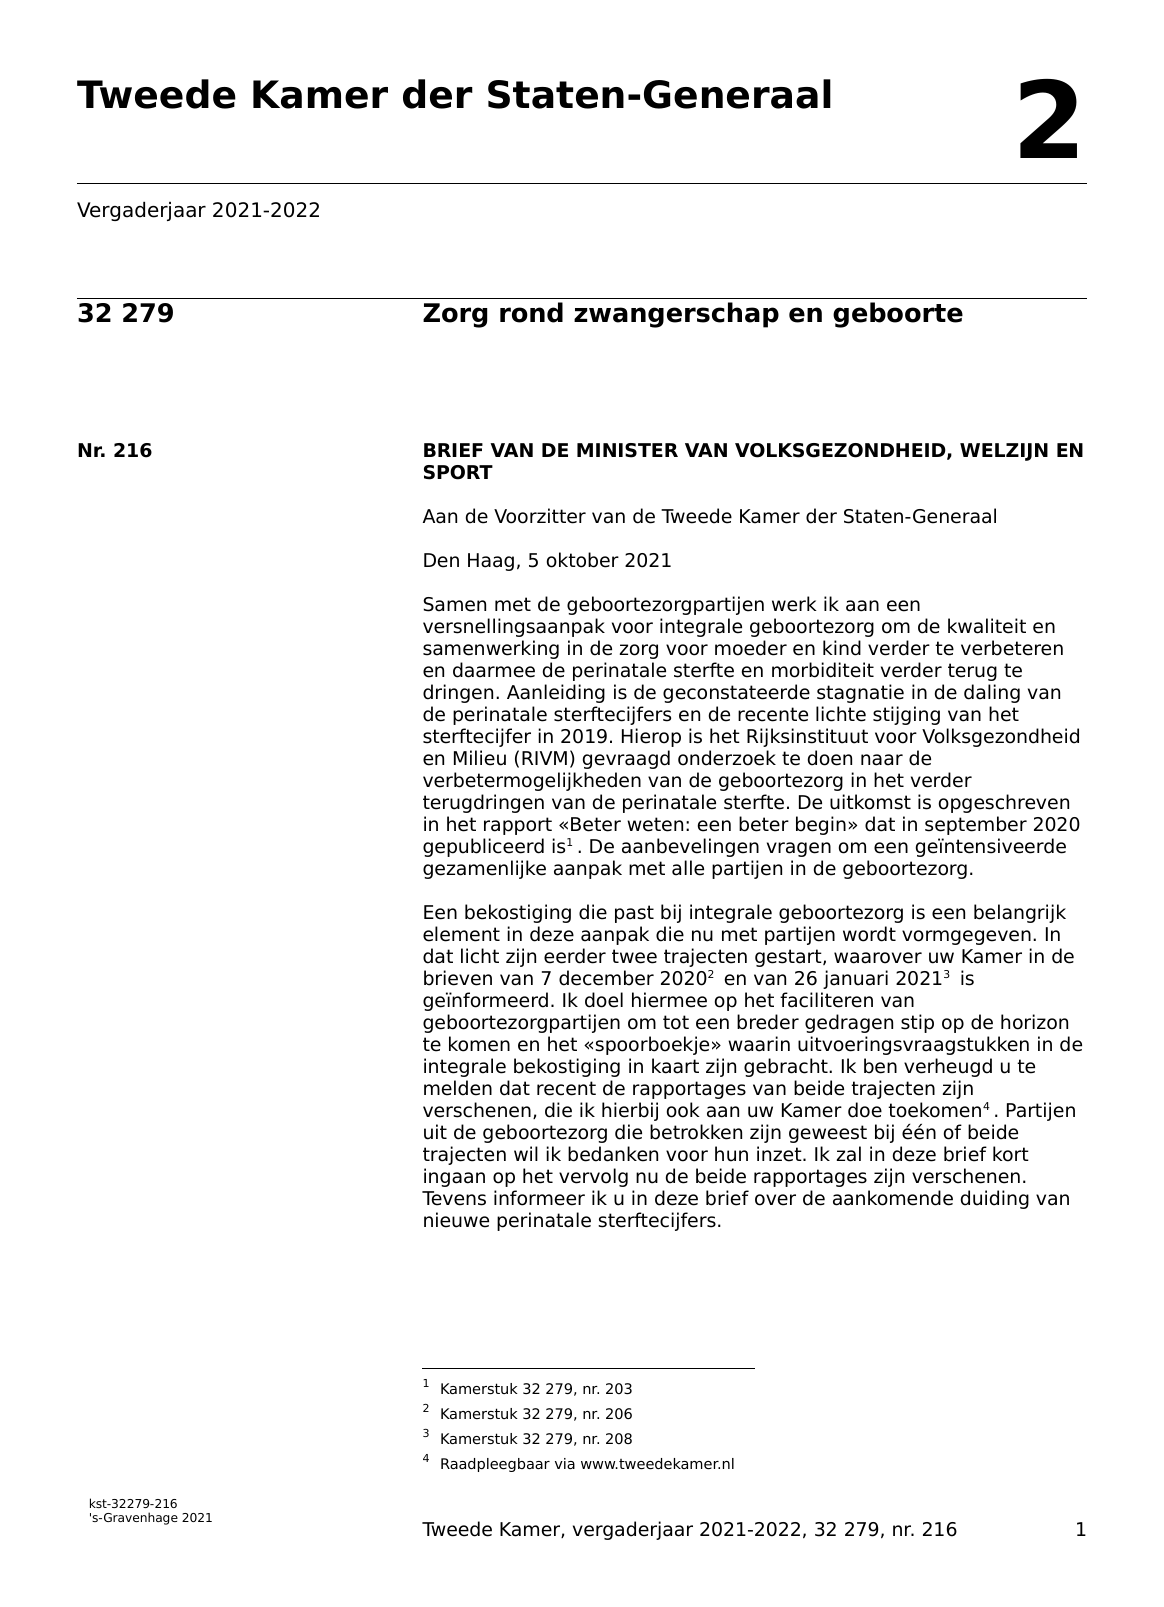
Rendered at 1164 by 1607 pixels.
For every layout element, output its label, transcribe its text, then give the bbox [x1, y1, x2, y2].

table_cell Vergaderjaar 2021-2022 [77, 184, 1087, 298]
text 's-Gravenhage 2021 [88, 1511, 323, 1525]
table_header 2 [886, 59, 1087, 183]
text Aan de Voorzitter van de Tweede Kamer der Staten-Generaal [422, 506, 1087, 528]
text Samen met de geboortezorgpartijen werk ik aan een versnellingsaanpak voor integrale geboortezorg om de kwaliteit en samenwerking in de zorg voor moeder en kind verder te verbeteren en daarmee de perinatale sterfte en morbiditeit verder terug te dringen. Aanleiding is de geconstateerde stagnatie in de daling van de perinatale sterftecijfers en de recente lichte stijging van het sterftecijfer in 2019. Hierop is het Rijksinstituut voor Volksgezondheid en Milieu (RIVM) gevraagd onderzoek te doen naar de verbetermogelijkheden van de geboortezorg in het verder terugdringen van de perinatale sterfte. De uitkomst is opgeschreven in het rapport «Beter weten: een beter begin» dat in september 2020 gepubliceerd is. De aanbevelingen vragen om een geïntensiveerde gezamenlijke aanpak met alle partijen in de geboortezorg. [422, 594, 1087, 880]
text Kamerstuk 32 279, nr. 206 [422, 1402, 1087, 1424]
text Kamerstuk 32 279, nr. 203 [422, 1377, 1087, 1399]
text kst-32279-216 [88, 1497, 323, 1511]
subtitle Nr. 216 BRIEF VAN DE MINISTER VAN VOLKSGEZONDHEID, WELZIJN EN SPORT [77, 440, 1087, 484]
text Raadpleegbaar via www.tweedekamer.nl [422, 1452, 1087, 1474]
table_header Tweede Kamer der Staten-Generaal [77, 59, 886, 183]
subtitle 32 279 Zorg rond zwangerschap en geboorte [77, 299, 1087, 329]
text Kamerstuk 32 279, nr. 208 [422, 1427, 1087, 1449]
text Een bekostiging die past bij integrale geboortezorg is een belangrijk element in deze aanpak die nu met partijen wordt vormgegeven. In dat licht zijn eerder twee trajecten gestart, waarover uw Kamer in de brieven van 7 december 2020 en van 26 januari 2021 is geïnformeerd. Ik doel hiermee op het faciliteren van geboortezorgpartijen om tot een breder gedragen stip op de horizon te komen en het «spoorboekje» waarin uitvoeringsvraagstukken in de integrale bekostiging in kaart zijn gebracht. Ik ben verheugd u te melden dat recent de rapportages van beide trajecten zijn verschenen, die ik hierbij ook aan uw Kamer doe toekomen. Partijen uit de geboortezorg die betrokken zijn geweest bij één of beide trajecten wil ik bedanken voor hun inzet. Ik zal in deze brief kort ingaan op het vervolg nu de beide rapportages zijn verschenen. Tevens informeer ik u in deze brief over de aankomende duiding van nieuwe perinatale sterftecijfers. [422, 902, 1087, 1232]
text Den Haag, 5 oktober 2021 [422, 550, 1087, 572]
